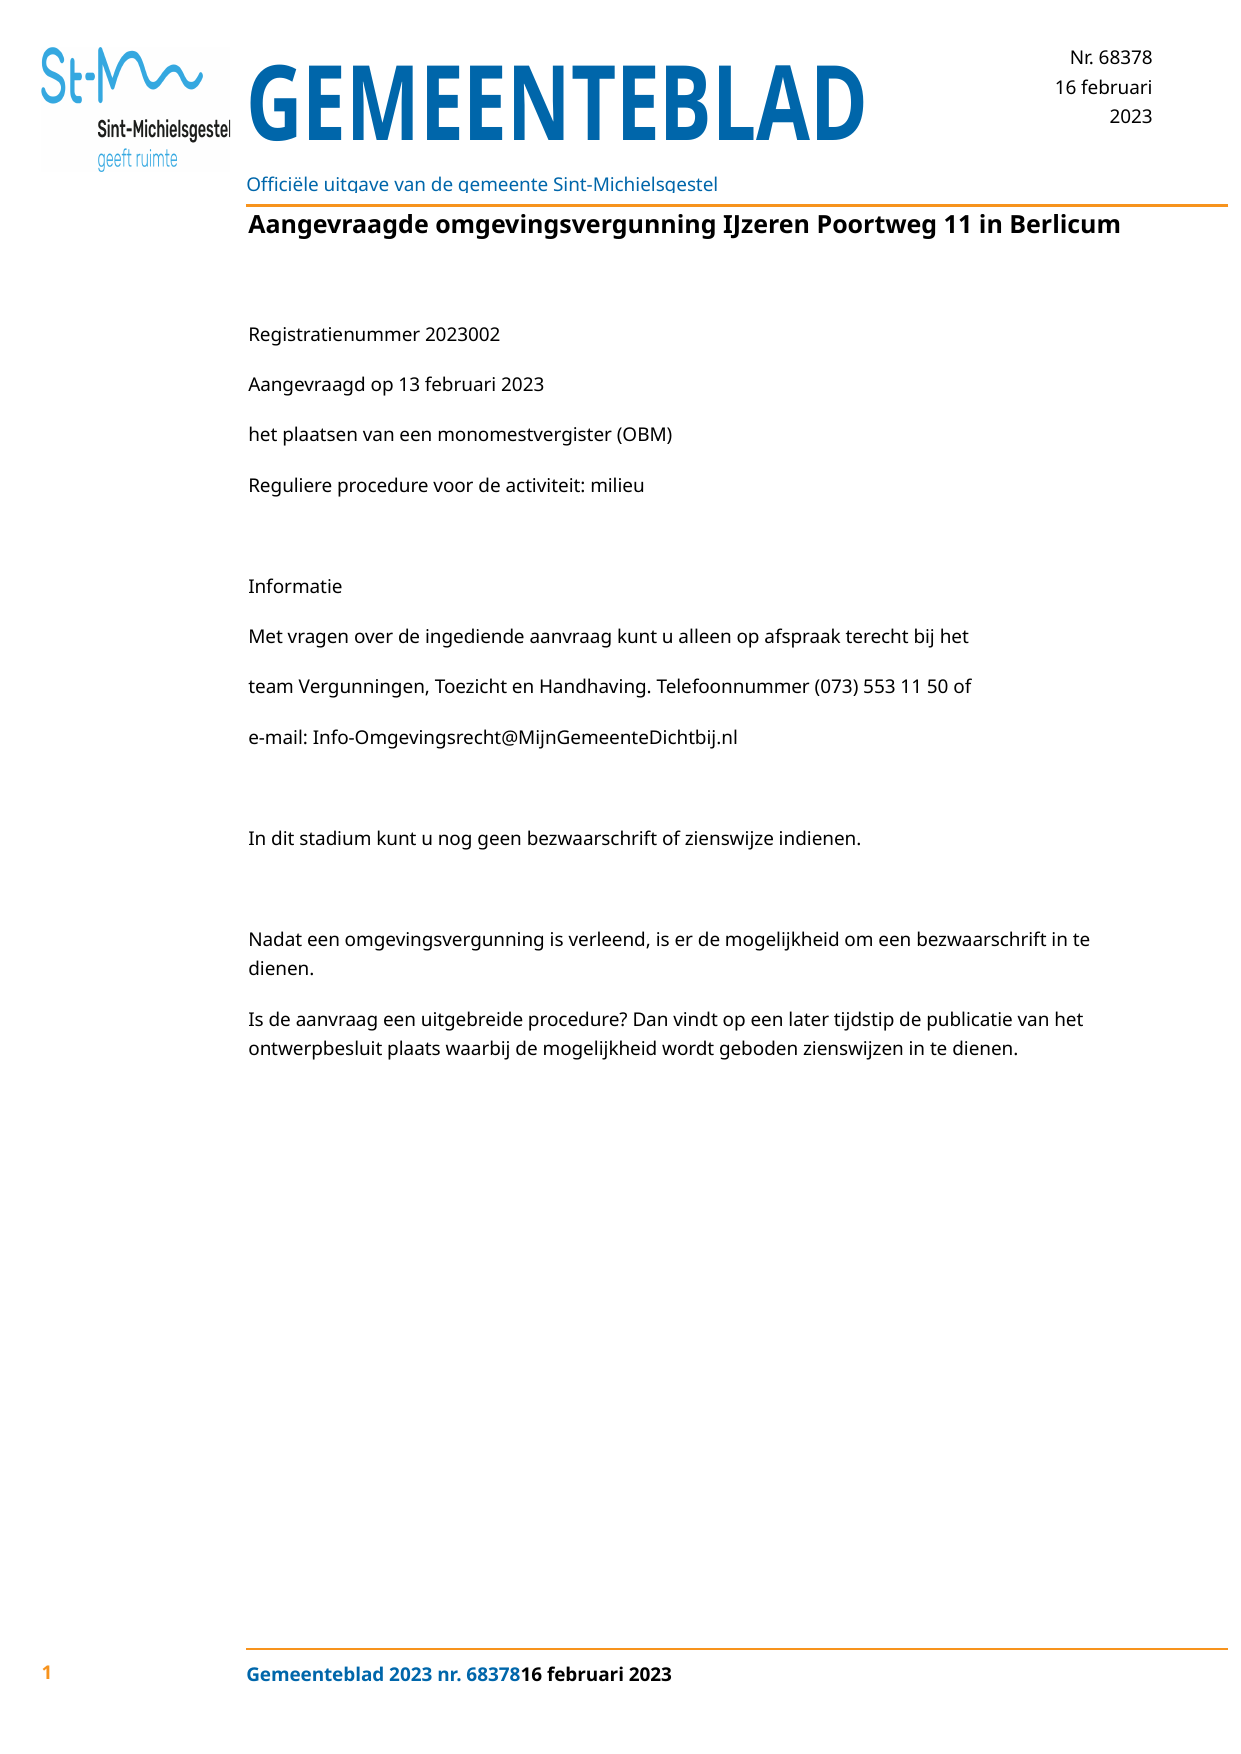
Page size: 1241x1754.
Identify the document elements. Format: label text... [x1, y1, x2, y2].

text Is de aanvraag een uitgebreide procedure? Dan vindt op een later tijdstip de publicatie van het ontwerpbesluit plaats waarbij de mogelijkheid wordt geboden zienswijzen in te dienen. [248, 1006, 1152, 1061]
text Informatie [248, 573, 1152, 598]
text e-mail: Info-Omgevingsrecht@MijnGemeenteDichtbij.nl [248, 724, 1152, 750]
text Registratienummer 2023002 [248, 321, 1152, 346]
text Nadat een omgevingsvergunning is verleend, is er de mogelijkheid om een bezwaarschrift in te dienen. [248, 926, 1152, 981]
text Met vragen over de ingediende aanvraag kunt u alleen op afspraak terecht bij het [248, 623, 1152, 649]
text In dit stadium kunt u nog geen bezwaarschrift of zienswijze indienen. [248, 825, 1152, 851]
text Aangevraagd op 13 februari 2023 [248, 371, 1152, 397]
picture [41, 47, 231, 172]
text Aangevraagde omgevingsvergunning IJzeren Poortweg 11 in Berlicum [248, 207, 1152, 241]
text team Vergunningen, Toezicht en Handhaving. Telefoonnummer (073) 553 11 50 of [248, 674, 1152, 699]
text het plaatsen van een monomestvergister (OBM) [248, 422, 1152, 447]
text Reguliere procedure voor de activiteit: milieu [248, 472, 1152, 498]
